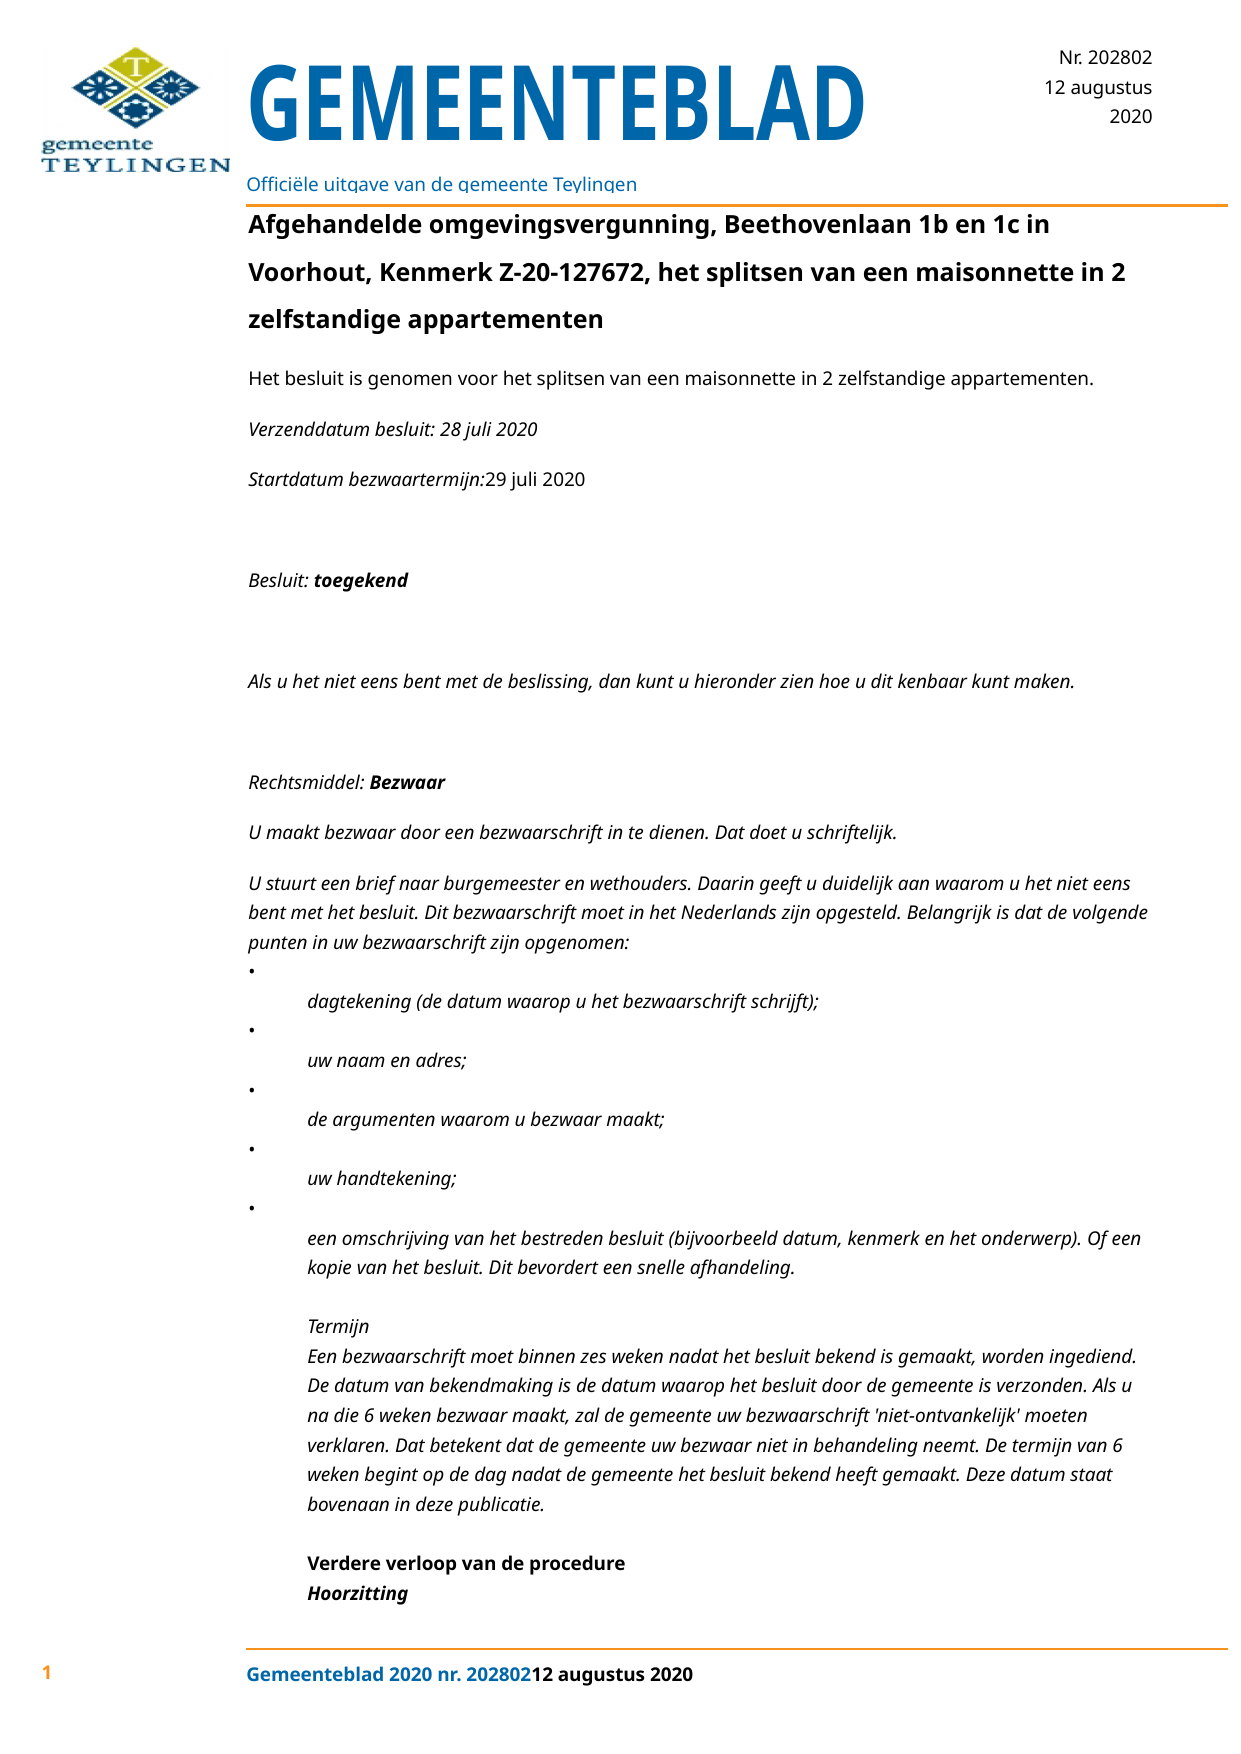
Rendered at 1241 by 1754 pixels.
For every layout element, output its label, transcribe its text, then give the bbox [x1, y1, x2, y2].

picture [41, 47, 231, 172]
list uw naam en adres; [248, 1047, 1152, 1073]
list de argumenten waarom u bezwaar maakt; [248, 1106, 1152, 1132]
list Een bezwaarschrift moet binnen zes weken nadat het besluit bekend is gemaakt, worden ingediend. De datum van bekendmaking is de datum waarop het besluit door de gemeente is verzonden. Als u na die 6 weken bezwaar maakt, zal de gemeente uw bezwaarschrift 'niet-ontvankelijk' moeten verklaren. Dat betekent dat de gemeente uw bezwaar niet in behandeling neemt. De termijn van 6 weken begint op de dag nadat de gemeente het besluit bekend heeft gemaakt. Deze datum staat bovenaan in deze publicatie. [248, 1343, 1152, 1517]
text Afgehandelde omgevingsvergunning, Beethovenlaan 1b en 1c in Voorhout, Kenmerk Z-20-127672, het splitsen van een maisonnette in 2 zelfstandige appartementen [248, 207, 1152, 336]
text U stuurt een brief naar burgemeester en wethouders. Daarin geeft u duidelijk aan waarom u het niet eens bent met het besluit. Dit bezwaarschrift moet in het Nederlands zijn opgesteld. Belangrijk is dat de volgende punten in uw bezwaarschrift zijn opgenomen: [248, 870, 1152, 954]
list uw handtekening; [248, 1166, 1152, 1191]
text Besluit: toegekend [248, 567, 1152, 593]
text Verzenddatum besluit: 28 juli 2020 [248, 416, 1152, 442]
text Het besluit is genomen voor het splitsen van een maisonnette in 2 zelfstandige appartementen. [248, 366, 1152, 391]
text Startdatum bezwaartermijn:29 juli 2020 [248, 466, 1152, 492]
list Hoorzitting [248, 1580, 1152, 1605]
text U maakt bezwaar door een bezwaarschrift in te dienen. Dat doet u schriftelijk. [248, 819, 1152, 845]
list Verdere verloop van de procedure [248, 1550, 1152, 1576]
list dagtekening (de datum waarop u het bezwaarschrift schrijft); [248, 988, 1152, 1014]
list een omschrijving van het bestreden besluit (bijvoorbeeld datum, kenmerk en het onderwerp). Of een kopie van het besluit. Dit bevordert een snelle afhandeling. [248, 1225, 1152, 1280]
text Als u het niet eens bent met de beslissing, dan kunt u hieronder zien hoe u dit kenbaar kunt maken. [248, 668, 1152, 694]
list Termijn [248, 1313, 1152, 1339]
text Rechtsmiddel: Bezwaar [248, 769, 1152, 794]
